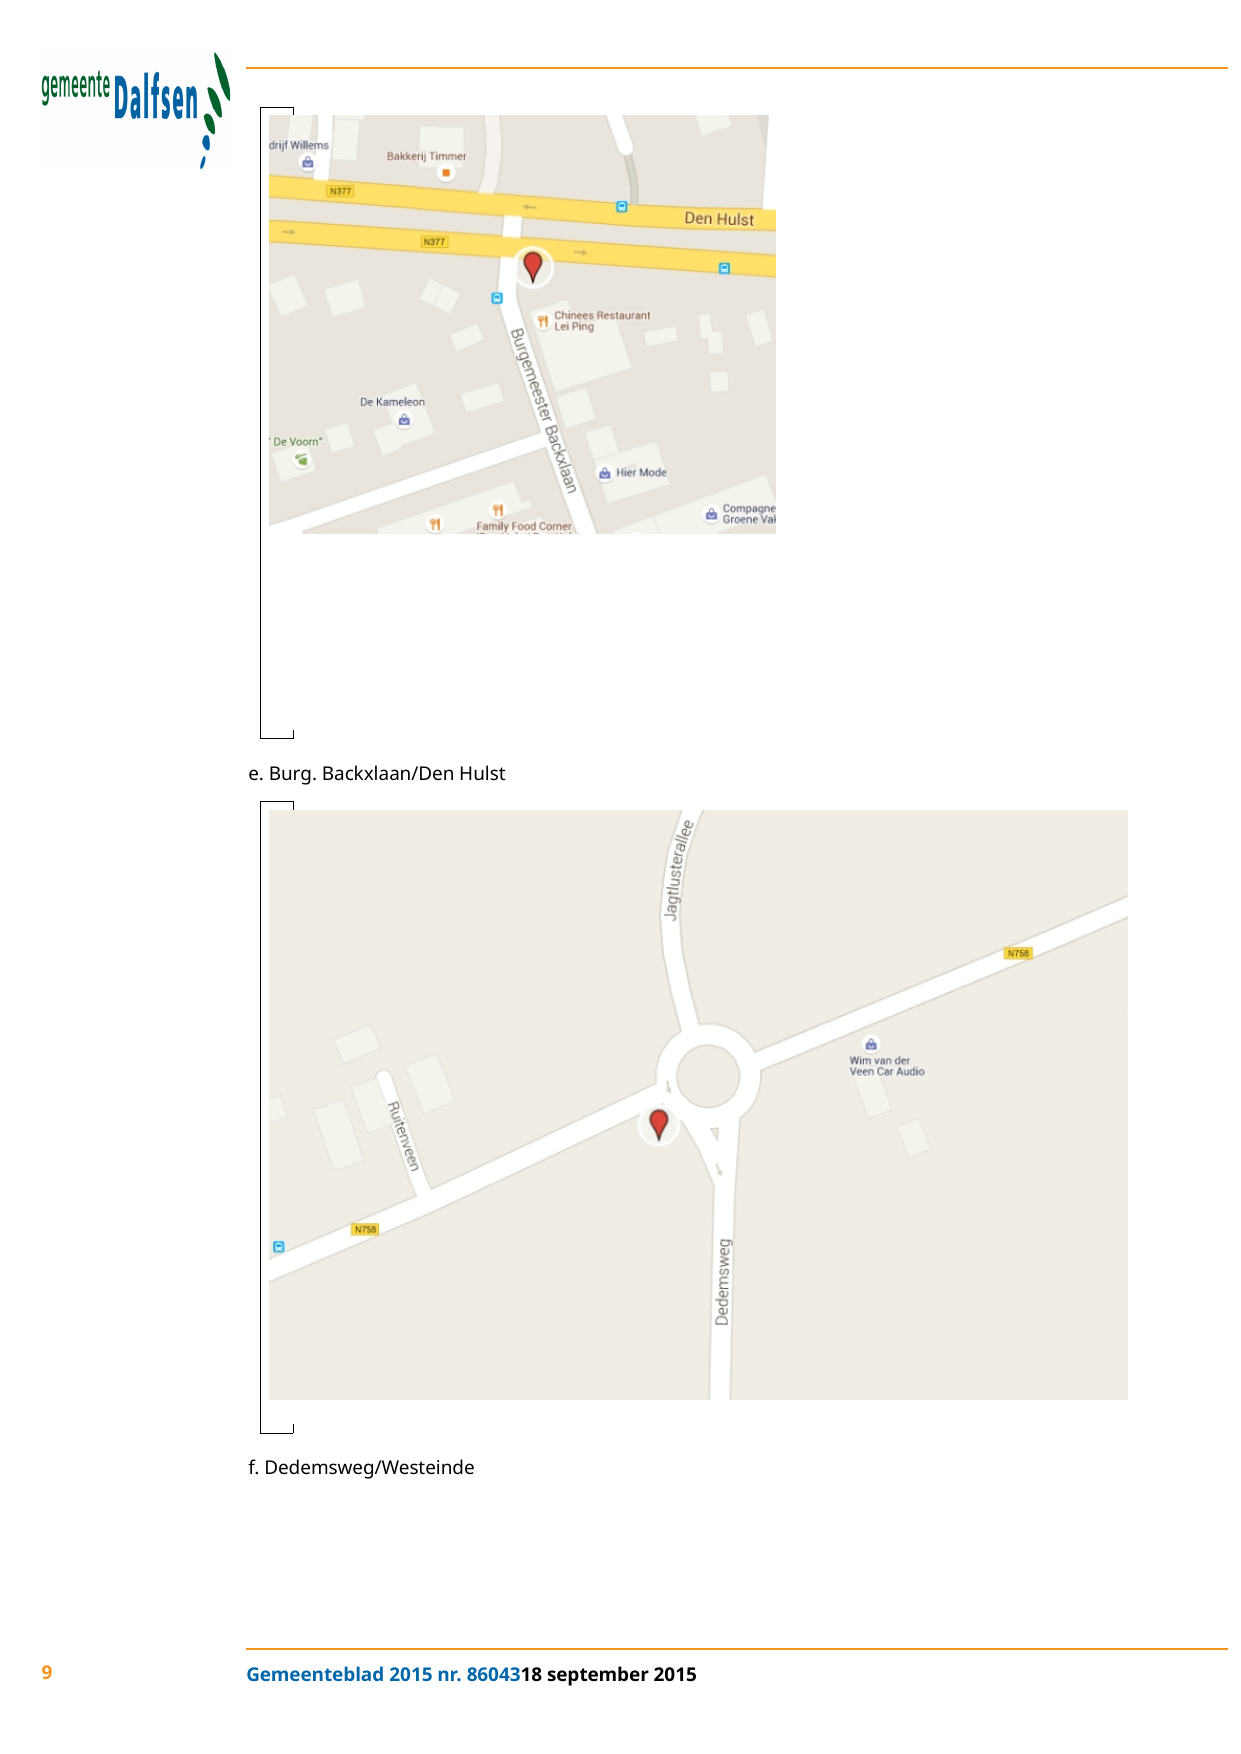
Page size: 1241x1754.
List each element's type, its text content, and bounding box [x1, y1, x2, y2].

picture [268, 810, 1173, 1424]
picture [268, 115, 1173, 730]
picture [41, 47, 231, 172]
text f. Dedemsweg/Westeinde [248, 1454, 1152, 1480]
text e. Burg. Backxlaan/Den Hulst [248, 760, 1152, 785]
